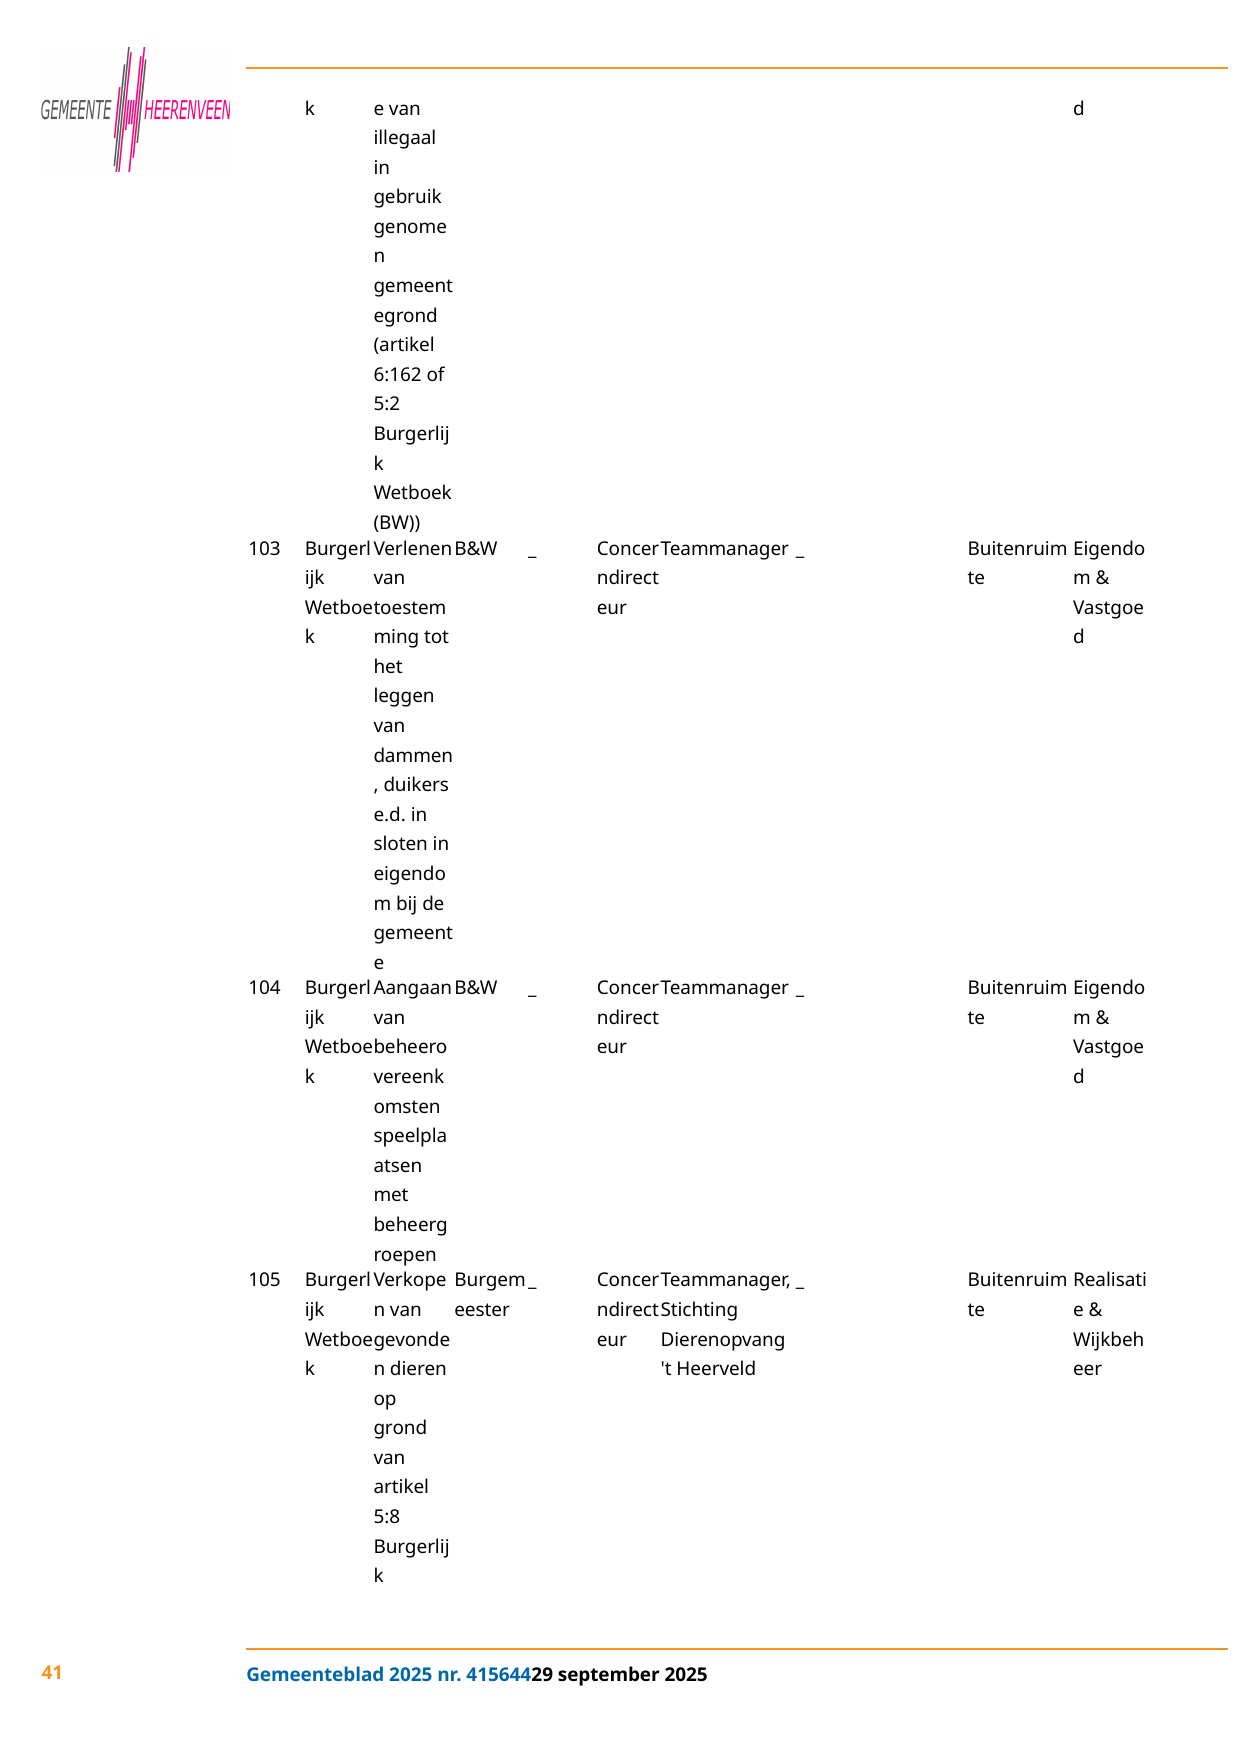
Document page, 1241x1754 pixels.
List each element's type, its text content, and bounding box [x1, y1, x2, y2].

table_cell [796, 95, 967, 535]
table_cell Buitenruimte [968, 535, 1073, 974]
table_cell [528, 95, 597, 535]
table_cell Eigendom & Vastgoed [1073, 535, 1152, 974]
table_cell Teammanager, Stichting Dierenopvang 't Heerveld [660, 1267, 796, 1588]
table_cell Eigendom & Vastgoed [1073, 975, 1152, 1267]
table_cell Verlenen van toestemming tot het leggen van dammen, duikers e.d. in sloten in eigendom bij de gemeente [373, 535, 454, 974]
table_cell _ [796, 1267, 967, 1588]
table_cell [597, 95, 660, 535]
table_cell d [1073, 95, 1152, 535]
table_cell Buitenruimte [968, 1267, 1073, 1588]
table_cell _ [796, 535, 967, 974]
table_cell Verkopen van gevonden dieren op grond van artikel 5:8 Burgerlijk [373, 1267, 454, 1588]
table_cell _ [528, 535, 597, 974]
table_cell [248, 95, 304, 535]
table_cell Concerndirecteur [597, 535, 660, 974]
table_cell Realisatie & Wijkbeheer [1073, 1267, 1152, 1588]
table_cell [660, 95, 796, 535]
table_cell [968, 95, 1073, 535]
table_cell Burgerlijk Wetboek [305, 535, 373, 974]
table_cell 103 [248, 535, 304, 974]
table_cell Concerndirecteur [597, 1267, 660, 1588]
table_cell Concerndirecteur [597, 975, 660, 1267]
table_cell Burgerlijk Wetboek [305, 975, 373, 1267]
table_cell _ [796, 975, 967, 1267]
picture [41, 47, 231, 172]
table_cell _ [528, 975, 597, 1267]
table_cell 104 [248, 975, 304, 1267]
table_cell 105 [248, 1267, 304, 1588]
table_cell k [305, 95, 373, 535]
table_cell [454, 95, 528, 535]
table_cell Burgerlijk Wetboek [305, 1267, 373, 1588]
table_cell Buitenruimte [968, 975, 1073, 1267]
table_cell B&W [454, 975, 528, 1267]
table_cell e van illegaal in gebruik genomen gemeentegrond (artikel 6:162 of 5:2 Burgerlijk Wetboek (BW)) [373, 95, 454, 535]
table_cell Teammanager [660, 535, 796, 974]
table_cell Burgemeester [454, 1267, 528, 1588]
table_cell Teammanager [660, 975, 796, 1267]
table_cell B&W [454, 535, 528, 974]
table_cell Aangaan van beheerovereenkomsten speelplaatsen met beheergroepen [373, 975, 454, 1267]
table_cell _ [528, 1267, 597, 1588]
